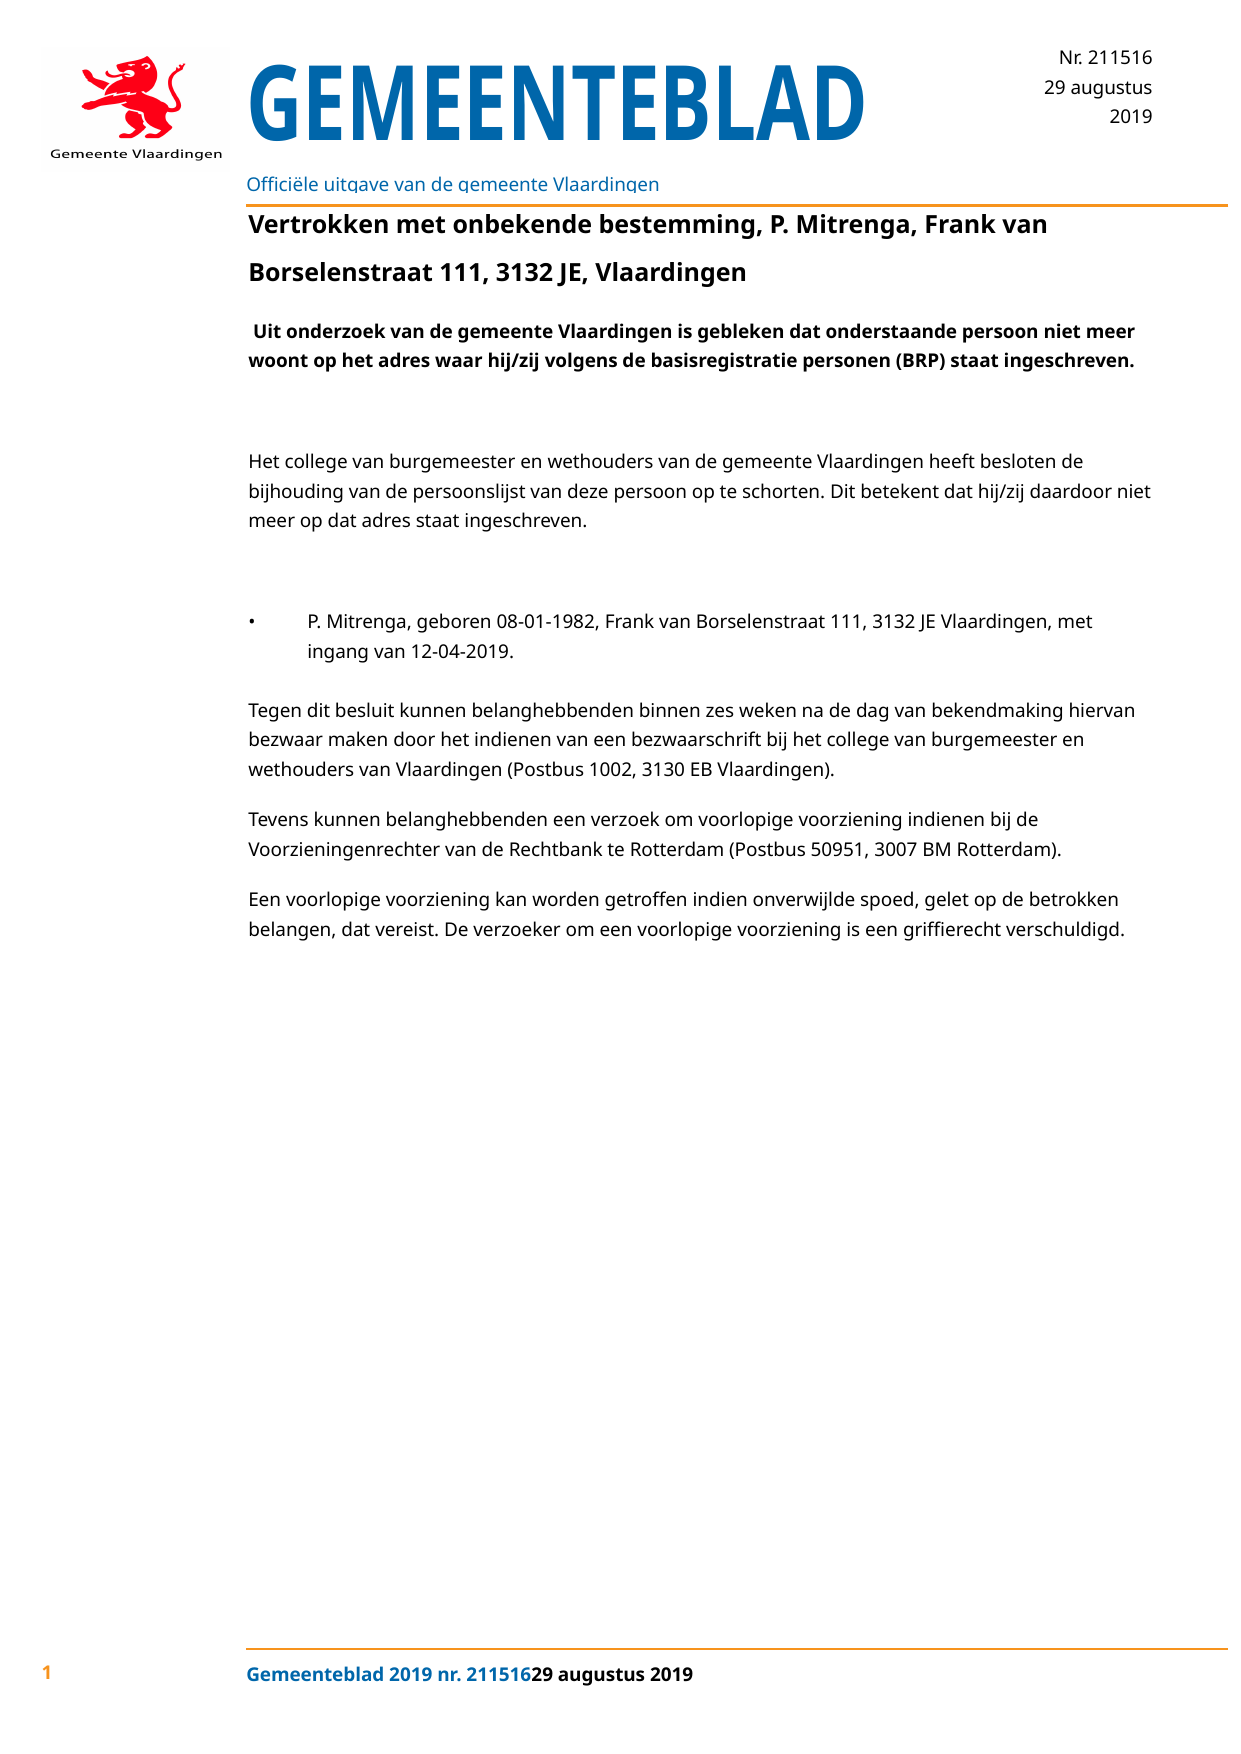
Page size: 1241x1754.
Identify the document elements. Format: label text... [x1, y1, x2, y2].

text Tevens kunnen belanghebbenden een verzoek om voorlopige voorziening indienen bij de Voorzieningenrechter van de Rechtbank te Rotterdam (Postbus 50951, 3007 BM Rotterdam). [248, 807, 1152, 862]
text Vertrokken met onbekende bestemming, P. Mitrenga, Frank van Borselenstraat 111, 3132 JE, Vlaardingen [248, 207, 1152, 288]
text Tegen dit besluit kunnen belanghebbenden binnen zes weken na de dag van bekendmaking hiervan bezwaar maken door het indienen van een bezwaarschrift bij het college van burgemeester en wethouders van Vlaardingen (Postbus 1002, 3130 EB Vlaardingen). [248, 697, 1152, 782]
text Uit onderzoek van de gemeente Vlaardingen is gebleken dat onderstaande persoon niet meer woont op het adres waar hij/zij volgens de basisregistratie personen (BRP) staat ingeschreven. [248, 318, 1152, 373]
text Een voorlopige voorziening kan worden getroffen indien onverwijlde spoed, gelet op de betrokken belangen, dat vereist. De verzoeker om een voorlopige voorziening is een griffierecht verschuldigd. [248, 887, 1152, 942]
list P. Mitrenga, geboren 08-01-1982, Frank van Borselenstraat 111, 3132 JE Vlaardingen, met ingang van 12-04-2019. [248, 608, 1152, 664]
text Het college van burgemeester en wethouders van de gemeente Vlaardingen heeft besloten de bijhouding van de persoonslijst van deze persoon op te schorten. Dit betekent dat hij/zij daardoor niet meer op dat adres staat ingeschreven. [248, 448, 1152, 533]
picture [41, 47, 231, 172]
